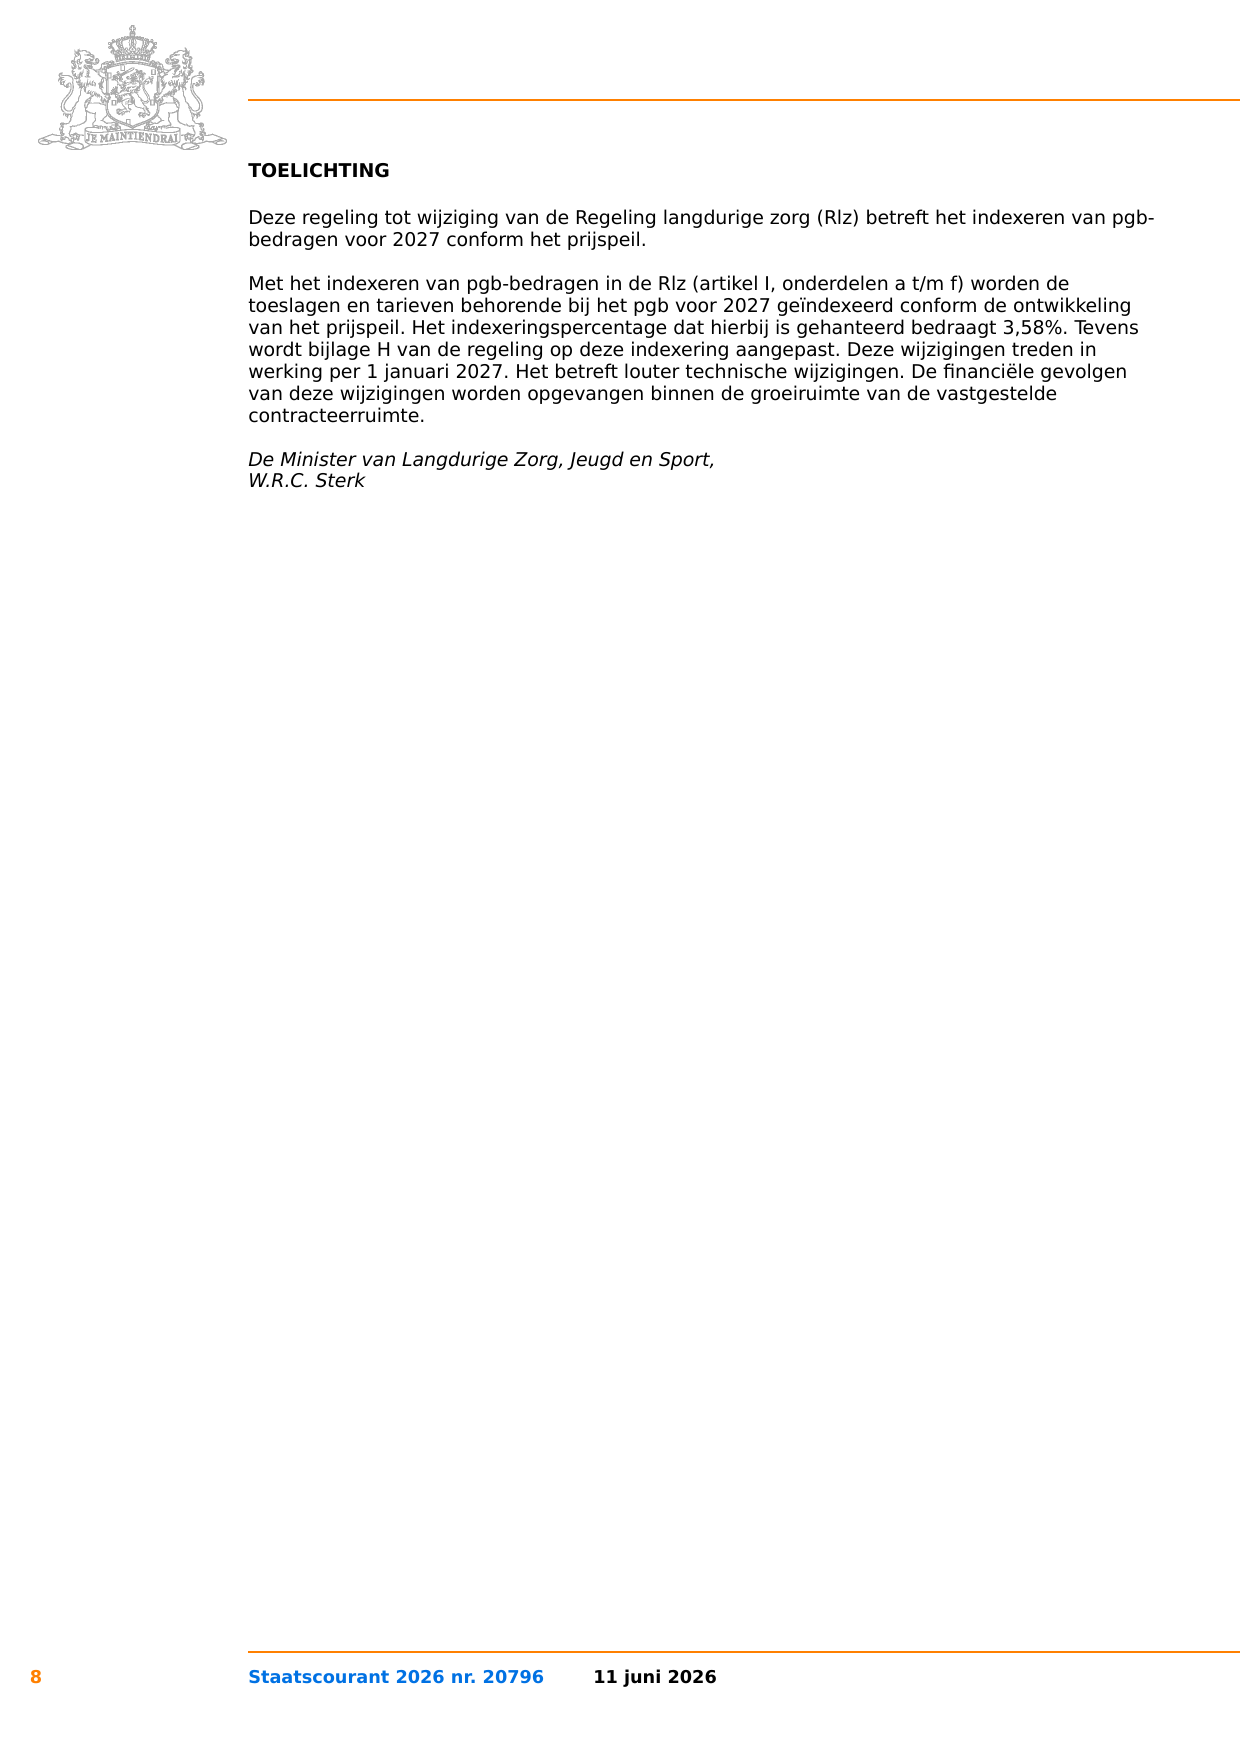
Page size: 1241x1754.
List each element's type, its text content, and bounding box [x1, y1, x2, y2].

text Deze regeling tot wijziging van de Regeling langdurige zorg (Rlz) betreft het indexeren van pgb-bedragen voor 2027 conform het prijspeil. [248, 207, 1163, 251]
picture [38, 25, 227, 150]
text De Minister van Langdurige Zorg, Jeugd en Sport, W.R.C. Sterk [248, 448, 1163, 492]
text Met het indexeren van pgb-bedragen in de Rlz (artikel I, onderdelen a t/m f) worden de toeslagen en tarieven behorende bij het pgb voor 2027 geïndexeerd conform de ontwikkeling van het prijspeil. Het indexeringspercentage dat hierbij is gehanteerd bedraagt 3,58%. Tevens wordt bijlage H van de regeling op deze indexering aangepast. Deze wijzigingen treden in werking per 1 januari 2027. Het betreft louter technische wijzigingen. De financiële gevolgen van deze wijzigingen worden opgevangen binnen de groeiruimte van de vastgestelde contracteerruimte. [248, 273, 1163, 427]
subtitle TOELICHTING [248, 160, 1163, 182]
